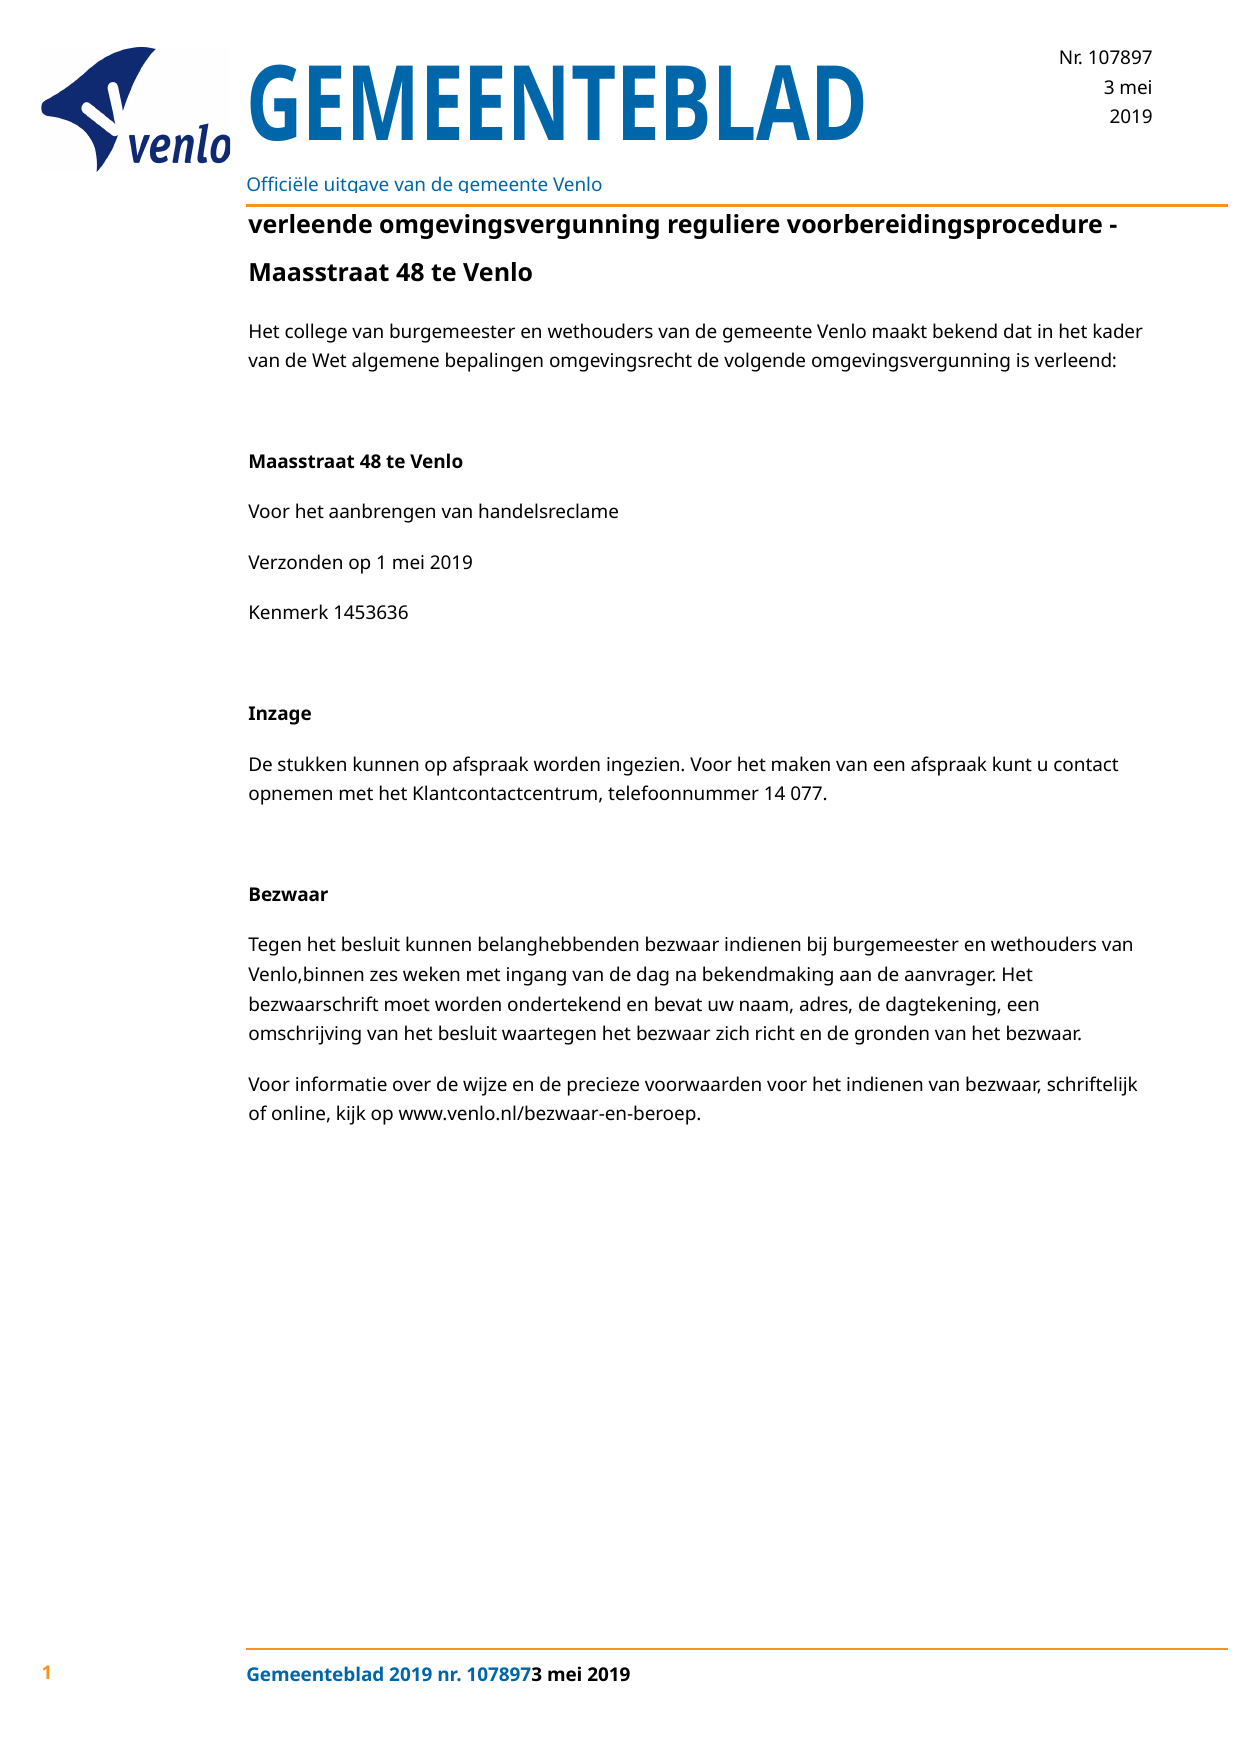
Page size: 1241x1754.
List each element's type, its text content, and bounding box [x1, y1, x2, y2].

text verleende omgevingsvergunning reguliere voorbereidingsprocedure - Maasstraat 48 te Venlo [248, 207, 1152, 288]
text Maasstraat 48 te Venlo [248, 448, 1152, 474]
text Verzonden op 1 mei 2019 [248, 549, 1152, 575]
picture [41, 47, 231, 172]
text De stukken kunnen op afspraak worden ingezien. Voor het maken van een afspraak kunt u contact opnemen met het Klantcontactcentrum, telefoonnummer 14 077. [248, 751, 1152, 806]
text Kenmerk 1453636 [248, 599, 1152, 625]
text Tegen het besluit kunnen belanghebbenden bezwaar indienen bij burgemeester en wethouders van Venlo,binnen zes weken met ingang van de dag na bekendmaking aan de aanvrager. Het bezwaarschrift moet worden ondertekend en bevat uw naam, adres, de dagtekening, een omschrijving van het besluit waartegen het bezwaar zich richt en de gronden van het bezwaar. [248, 932, 1152, 1046]
text Bezwaar [248, 881, 1152, 907]
text Inzage [248, 700, 1152, 726]
text Het college van burgemeester en wethouders van de gemeente Venlo maakt bekend dat in het kader van de Wet algemene bepalingen omgevingsrecht de volgende omgevingsvergunning is verleend: [248, 318, 1152, 373]
text Voor informatie over de wijze en de precieze voorwaarden voor het indienen van bezwaar, schriftelijk of online, kijk op www.venlo.nl/bezwaar-en-beroep. [248, 1071, 1152, 1126]
text Voor het aanbrengen van handelsreclame [248, 499, 1152, 524]
